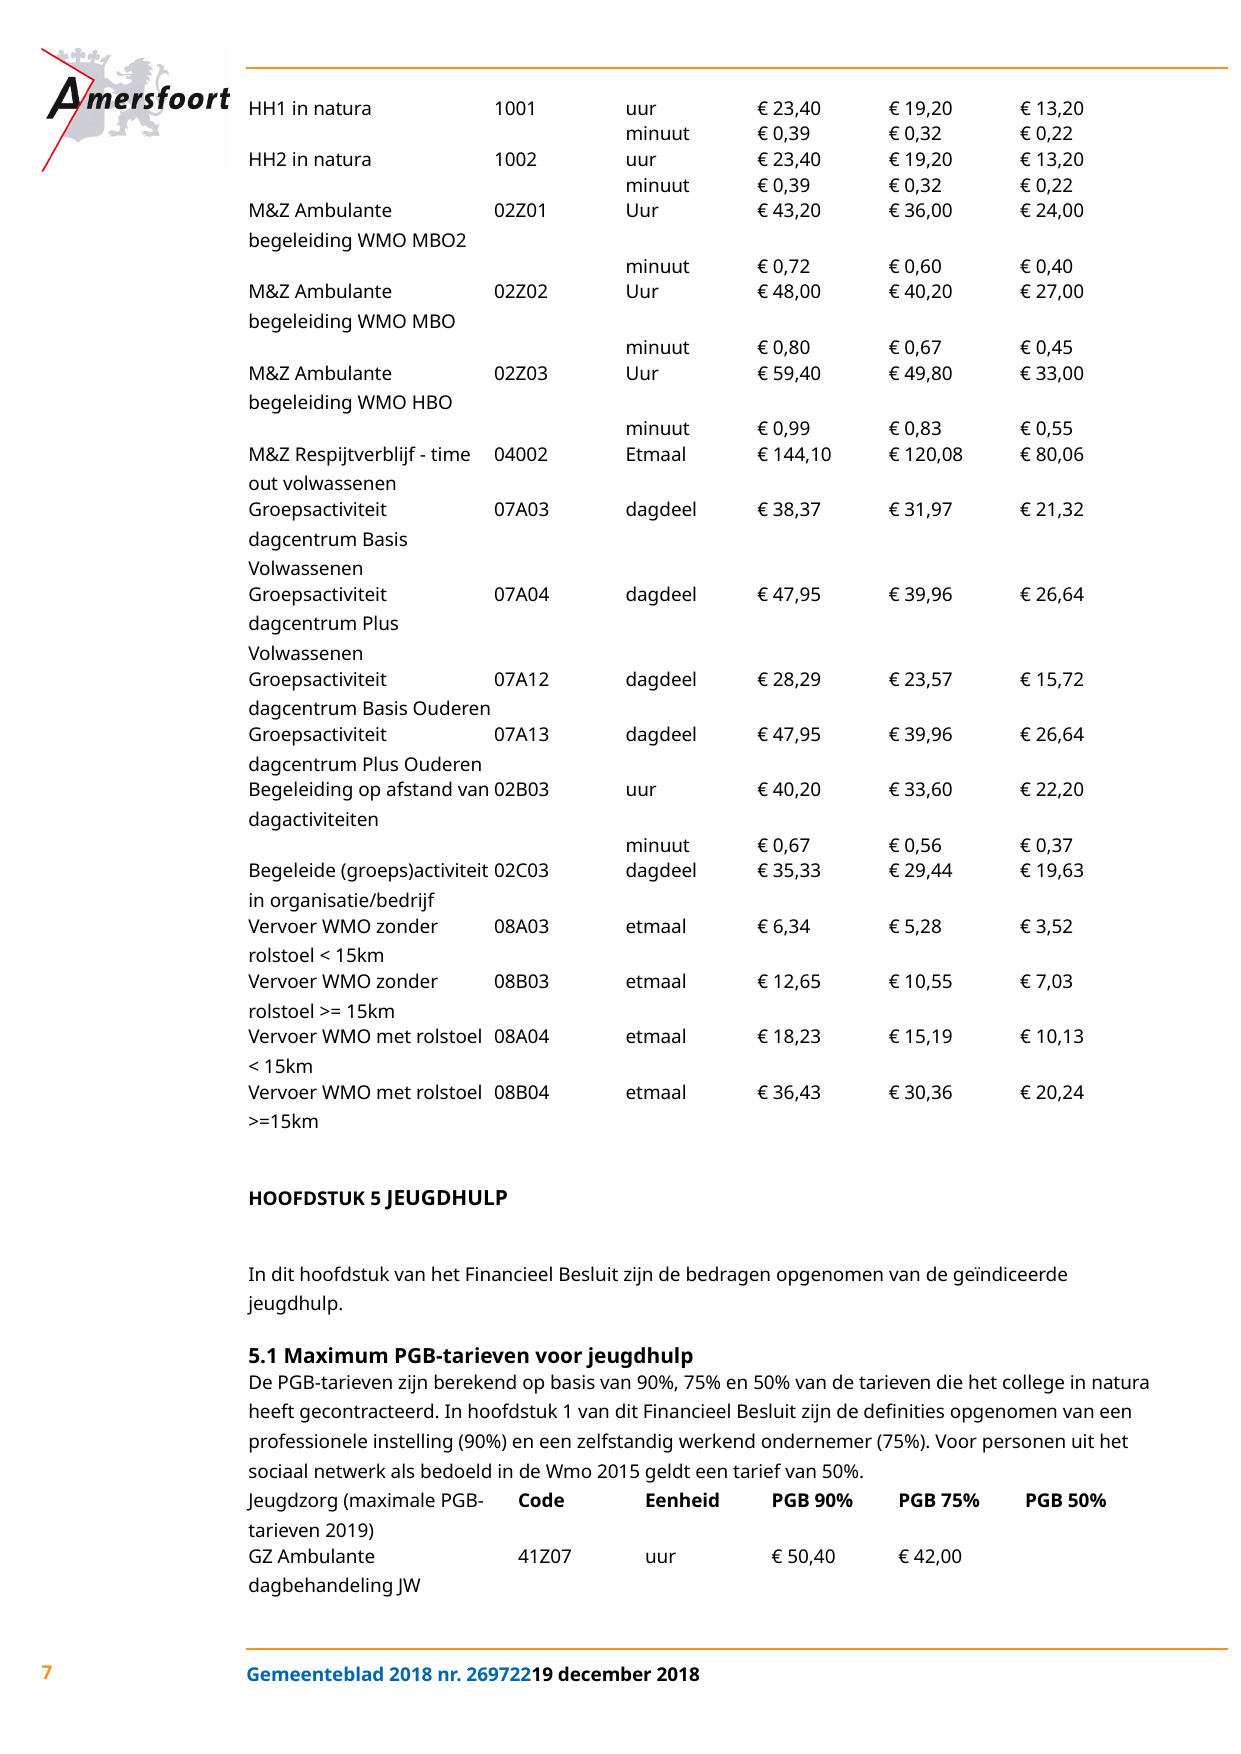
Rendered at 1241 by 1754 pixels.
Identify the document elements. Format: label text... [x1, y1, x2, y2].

table_cell M&Z Ambulante begeleiding WMO MBO2 [248, 198, 494, 253]
text HOOFDSTUK 5 JEUGDHULP [248, 1183, 1152, 1211]
table_cell Groepsactiviteit dagcentrum Plus Volwassenen [248, 581, 494, 666]
table_cell Groepsactiviteit dagcentrum Basis Volwassenen [248, 496, 494, 581]
table_header Code [518, 1488, 645, 1543]
table_cell € 0,22 [1020, 121, 1152, 146]
table_cell € 47,95 [757, 721, 888, 777]
table_cell € 0,45 [1020, 334, 1152, 360]
table_cell Vervoer WMO zonder rolstoel >= 15km [248, 968, 494, 1023]
table_cell [1025, 1543, 1152, 1598]
table_cell [248, 172, 494, 198]
table_cell € 35,33 [757, 858, 888, 913]
table_header PGB 75% [898, 1488, 1025, 1543]
table_cell € 28,29 [757, 666, 888, 721]
table_cell [248, 253, 494, 279]
table_cell Vervoer WMO met rolstoel >=15km [248, 1079, 494, 1134]
table_cell € 23,40 [757, 146, 888, 172]
table_cell M&Z Respijtverblijf - time out volwassenen [248, 441, 494, 496]
table_cell € 0,55 [1020, 415, 1152, 441]
table_cell uur [645, 1543, 771, 1598]
table_cell [248, 832, 494, 858]
table_cell € 18,23 [757, 1024, 888, 1079]
table_cell € 42,00 [898, 1543, 1025, 1598]
table_cell € 26,64 [1020, 721, 1152, 777]
table_cell € 39,96 [889, 581, 1020, 666]
table_cell € 19,20 [889, 95, 1020, 121]
table_cell minuut [625, 334, 757, 360]
table_cell € 29,44 [889, 858, 1020, 913]
table_cell etmaal [625, 1024, 757, 1079]
table_cell € 43,20 [757, 198, 888, 253]
table_header PGB 90% [771, 1488, 898, 1543]
table_cell 07A03 [494, 496, 625, 581]
table_cell [494, 121, 625, 146]
table_cell € 33,00 [1020, 360, 1152, 415]
table_cell etmaal [625, 968, 757, 1023]
table_cell € 0,60 [889, 253, 1020, 279]
table_cell minuut [625, 121, 757, 146]
picture [41, 47, 231, 172]
table_cell 02B03 [494, 777, 625, 832]
table_cell € 12,65 [757, 968, 888, 1023]
table_cell € 13,20 [1020, 95, 1152, 121]
table_cell € 23,40 [757, 95, 888, 121]
table_cell € 80,06 [1020, 441, 1152, 496]
table_cell € 59,40 [757, 360, 888, 415]
table_cell 1001 [494, 95, 625, 121]
table_cell [248, 121, 494, 146]
table_cell 02Z03 [494, 360, 625, 415]
table_cell € 22,20 [1020, 777, 1152, 832]
table_cell dagdeel [625, 721, 757, 777]
table_cell 04002 [494, 441, 625, 496]
table_cell Groepsactiviteit dagcentrum Plus Ouderen [248, 721, 494, 777]
table_cell minuut [625, 415, 757, 441]
table_cell € 0,67 [757, 832, 888, 858]
table_cell € 38,37 [757, 496, 888, 581]
table_cell € 13,20 [1020, 146, 1152, 172]
table_cell dagdeel [625, 666, 757, 721]
table_cell 1002 [494, 146, 625, 172]
table_cell 08A04 [494, 1024, 625, 1079]
table_cell € 36,00 [889, 198, 1020, 253]
table_cell 07A04 [494, 581, 625, 666]
table_cell 08B03 [494, 968, 625, 1023]
table_cell 08A03 [494, 913, 625, 968]
table_cell € 0,37 [1020, 832, 1152, 858]
table_cell € 0,80 [757, 334, 888, 360]
table_cell € 120,08 [889, 441, 1020, 496]
table_cell 41Z07 [518, 1543, 645, 1598]
table_cell € 3,52 [1020, 913, 1152, 968]
table_cell [248, 415, 494, 441]
table_cell € 31,97 [889, 496, 1020, 581]
table_header Eenheid [645, 1488, 771, 1543]
table_cell Groepsactiviteit dagcentrum Basis Ouderen [248, 666, 494, 721]
table_cell € 40,20 [757, 777, 888, 832]
table_cell etmaal [625, 913, 757, 968]
table_cell Begeleide (groeps)activiteit in organisatie/bedrijf [248, 858, 494, 913]
table_cell € 0,32 [889, 172, 1020, 198]
table_cell HH1 in natura [248, 95, 494, 121]
table_cell etmaal [625, 1079, 757, 1134]
table_cell € 0,67 [889, 334, 1020, 360]
table_cell [494, 415, 625, 441]
table_cell € 5,28 [889, 913, 1020, 968]
table_cell € 21,32 [1020, 496, 1152, 581]
table_cell € 47,95 [757, 581, 888, 666]
table_cell dagdeel [625, 581, 757, 666]
table_cell M&Z Ambulante begeleiding WMO MBO [248, 279, 494, 334]
table_cell Uur [625, 198, 757, 253]
table_cell € 0,39 [757, 172, 888, 198]
table_cell € 0,32 [889, 121, 1020, 146]
table_cell 07A13 [494, 721, 625, 777]
table_cell € 15,72 [1020, 666, 1152, 721]
table_cell € 10,13 [1020, 1024, 1152, 1079]
table_cell € 39,96 [889, 721, 1020, 777]
table_cell [494, 334, 625, 360]
table_cell [494, 172, 625, 198]
table_cell € 20,24 [1020, 1079, 1152, 1134]
text In dit hoofdstuk van het Financieel Besluit zijn de bedragen opgenomen van de geïndiceerde jeugdhulp. [248, 1261, 1152, 1316]
table_cell € 27,00 [1020, 279, 1152, 334]
table_cell Begeleiding op afstand van dagactiviteiten [248, 777, 494, 832]
table_cell GZ Ambulante dagbehandeling JW [248, 1543, 518, 1598]
text 5.1 Maximum PGB-tarieven voor jeugdhulp [248, 1341, 1152, 1369]
table_cell € 0,39 [757, 121, 888, 146]
table_cell € 33,60 [889, 777, 1020, 832]
table_cell M&Z Ambulante begeleiding WMO HBO [248, 360, 494, 415]
table_cell Uur [625, 279, 757, 334]
table_cell € 36,43 [757, 1079, 888, 1134]
table_cell € 19,20 [889, 146, 1020, 172]
table_cell € 48,00 [757, 279, 888, 334]
table_cell € 0,72 [757, 253, 888, 279]
table_cell € 50,40 [771, 1543, 898, 1598]
table_header Jeugdzorg (maximale PGB-tarieven 2019) [248, 1488, 518, 1543]
table_cell minuut [625, 253, 757, 279]
table_cell Vervoer WMO zonder rolstoel < 15km [248, 913, 494, 968]
table_cell € 0,22 [1020, 172, 1152, 198]
table_cell 02C03 [494, 858, 625, 913]
table_cell € 23,57 [889, 666, 1020, 721]
table_cell 02Z01 [494, 198, 625, 253]
table_cell € 0,99 [757, 415, 888, 441]
table_cell 08B04 [494, 1079, 625, 1134]
text De PGB-tarieven zijn berekend op basis van 90%, 75% en 50% van de tarieven die het college in natura heeft gecontracteerd. In hoofdstuk 1 van dit Financieel Besluit zijn de definities opgenomen van een professionele instelling (90%) en een zelfstandig werkend ondernemer (75%). Voor personen uit het sociaal netwerk als bedoeld in de Wmo 2015 geldt een tarief van 50%. [248, 1369, 1152, 1484]
table_cell Uur [625, 360, 757, 415]
table_cell 07A12 [494, 666, 625, 721]
table_cell Vervoer WMO met rolstoel < 15km [248, 1024, 494, 1079]
table_cell € 0,83 [889, 415, 1020, 441]
table_cell uur [625, 146, 757, 172]
table_cell [494, 253, 625, 279]
table_cell € 15,19 [889, 1024, 1020, 1079]
table_cell minuut [625, 832, 757, 858]
table_cell € 6,34 [757, 913, 888, 968]
table_cell HH2 in natura [248, 146, 494, 172]
table_cell € 144,10 [757, 441, 888, 496]
table_cell € 49,80 [889, 360, 1020, 415]
table_cell € 19,63 [1020, 858, 1152, 913]
table_header PGB 50% [1025, 1488, 1152, 1543]
table_cell € 0,56 [889, 832, 1020, 858]
table_cell € 10,55 [889, 968, 1020, 1023]
table_cell € 40,20 [889, 279, 1020, 334]
table_cell € 7,03 [1020, 968, 1152, 1023]
table_cell [494, 832, 625, 858]
table_cell 02Z02 [494, 279, 625, 334]
table_cell uur [625, 95, 757, 121]
table_cell minuut [625, 172, 757, 198]
table_cell € 26,64 [1020, 581, 1152, 666]
table_cell dagdeel [625, 496, 757, 581]
table_cell Etmaal [625, 441, 757, 496]
table_cell € 24,00 [1020, 198, 1152, 253]
table_cell dagdeel [625, 858, 757, 913]
table_cell [248, 334, 494, 360]
table_cell € 0,40 [1020, 253, 1152, 279]
table_cell uur [625, 777, 757, 832]
table_cell € 30,36 [889, 1079, 1020, 1134]
